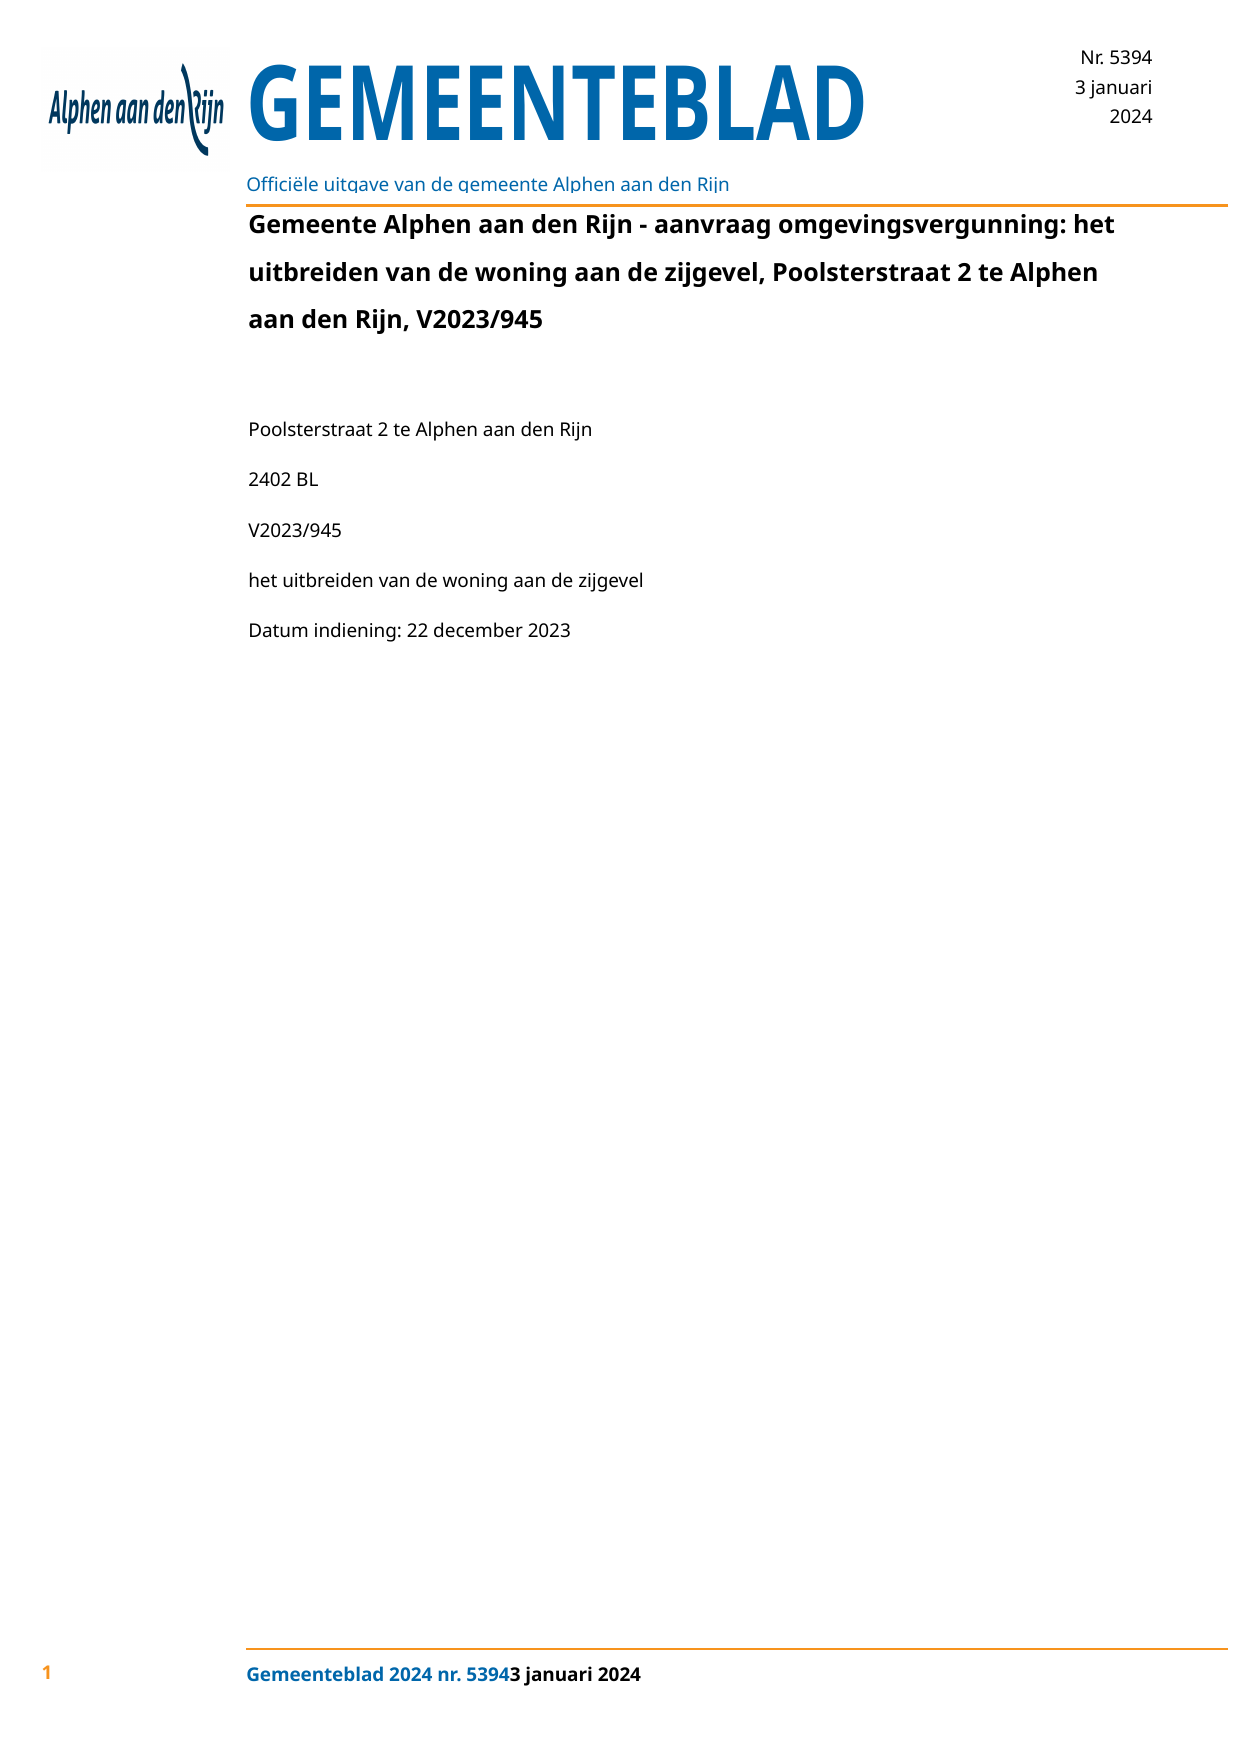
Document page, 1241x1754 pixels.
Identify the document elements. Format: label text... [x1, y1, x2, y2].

text Poolsterstraat 2 te Alphen aan den Rijn [248, 416, 1152, 442]
picture [41, 47, 231, 172]
text het uitbreiden van de woning aan de zijgevel [248, 567, 1152, 593]
text 2402 BL [248, 466, 1152, 492]
text V2023/945 [248, 517, 1152, 542]
text Gemeente Alphen aan den Rijn - aanvraag omgevingsvergunning: het uitbreiden van de woning aan de zijgevel, Poolsterstraat 2 te Alphen aan den Rijn, V2023/945 [248, 207, 1152, 336]
text Datum indiening: 22 december 2023 [248, 618, 1152, 643]
